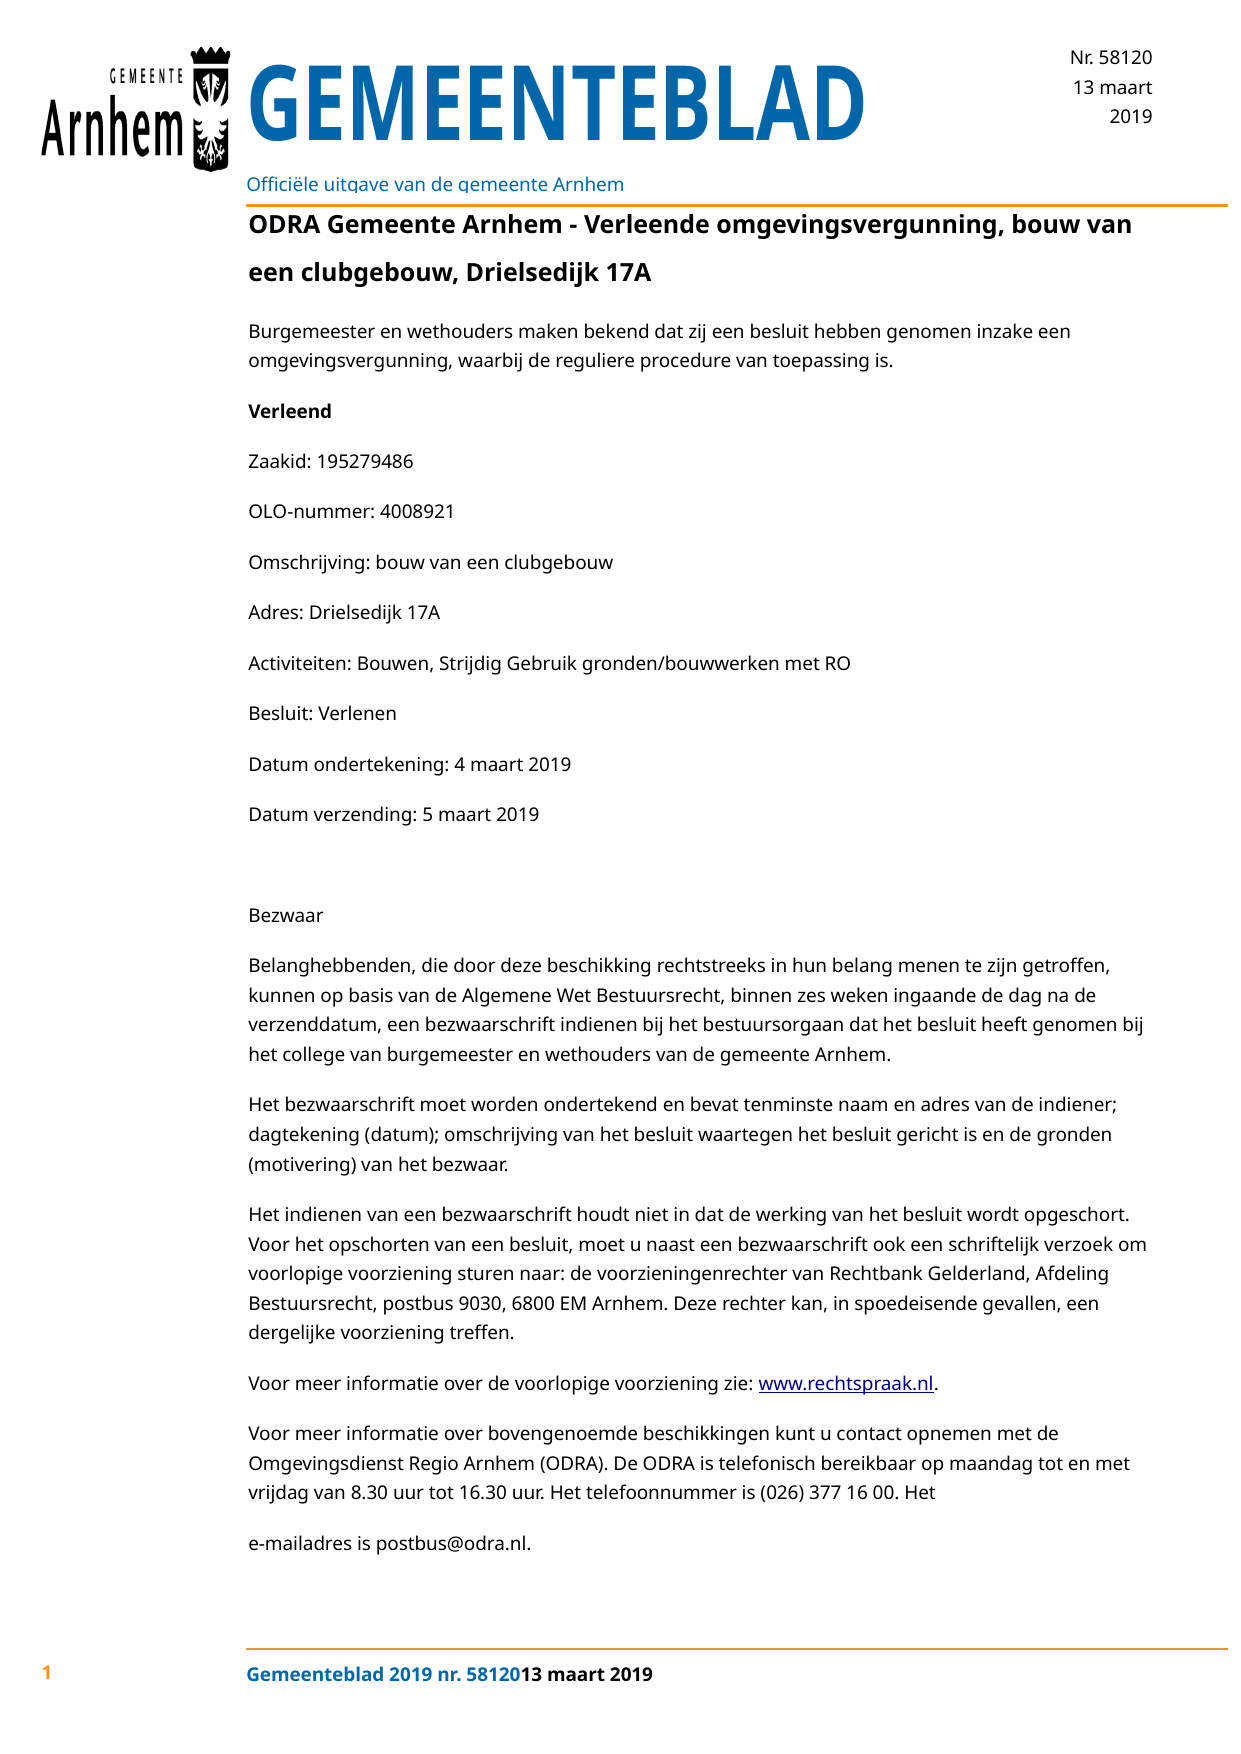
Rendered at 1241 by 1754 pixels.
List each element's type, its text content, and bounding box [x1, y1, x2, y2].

text Burgemeester en wethouders maken bekend dat zij een besluit hebben genomen inzake een omgevingsvergunning, waarbij de reguliere procedure van toepassing is. [248, 318, 1152, 373]
text Het indienen van een bezwaarschrift houdt niet in dat de werking van het besluit wordt opgeschort. Voor het opschorten van een besluit, moet u naast een bezwaarschrift ook een schriftelijk verzoek om voorlopige voorziening sturen naar: de voorzieningenrechter van Rechtbank Gelderland, Afdeling Bestuursrecht, postbus 9030, 6800 EM Arnhem. Deze rechter kan, in spoedeisende gevallen, een dergelijke voorziening treffen. [248, 1201, 1152, 1345]
text ODRA Gemeente Arnhem - Verleende omgevingsvergunning, bouw van een clubgebouw, Drielsedijk 17A [248, 207, 1152, 288]
text Belanghebbenden, die door deze beschikking rechtstreeks in hun belang menen te zijn getroffen, kunnen op basis van de Algemene Wet Bestuursrecht, binnen zes weken ingaande de dag na de verzenddatum, een bezwaarschrift indienen bij het bestuursorgaan dat het besluit heeft genomen bij het college van burgemeester en wethouders van de gemeente Arnhem. [248, 952, 1152, 1067]
text Datum ondertekening: 4 maart 2019 [248, 751, 1152, 777]
text Voor meer informatie over de voorlopige voorziening zie: www.rechtspraak.nl. [248, 1370, 1152, 1396]
text Omschrijving: bouw van een clubgebouw [248, 549, 1152, 575]
text Adres: Drielsedijk 17A [248, 599, 1152, 625]
text Verleend [248, 398, 1152, 424]
text e-mailadres is postbus@odra.nl. [248, 1530, 1152, 1556]
text Voor meer informatie over bovengenoemde beschikkingen kunt u contact opnemen met de Omgevingsdienst Regio Arnhem (ODRA). De ODRA is telefonisch bereikbaar op maandag tot en met vrijdag van 8.30 uur tot 16.30 uur. Het telefoonnummer is (026) 377 16 00. Het [248, 1420, 1152, 1505]
text Het bezwaarschrift moet worden ondertekend en bevat tenminste naam en adres van de indiener; dagtekening (datum); omschrijving van het besluit waartegen het besluit gericht is en de gronden (motivering) van het bezwaar. [248, 1092, 1152, 1177]
text Zaakid: 195279486 [248, 448, 1152, 474]
text Besluit: Verlenen [248, 700, 1152, 726]
text Activiteiten: Bouwen, Strijdig Gebruik gronden/bouwwerken met RO [248, 650, 1152, 676]
text Bezwaar [248, 902, 1152, 928]
text OLO-nummer: 4008921 [248, 499, 1152, 524]
picture [41, 47, 231, 172]
text Datum verzending: 5 maart 2019 [248, 801, 1152, 827]
